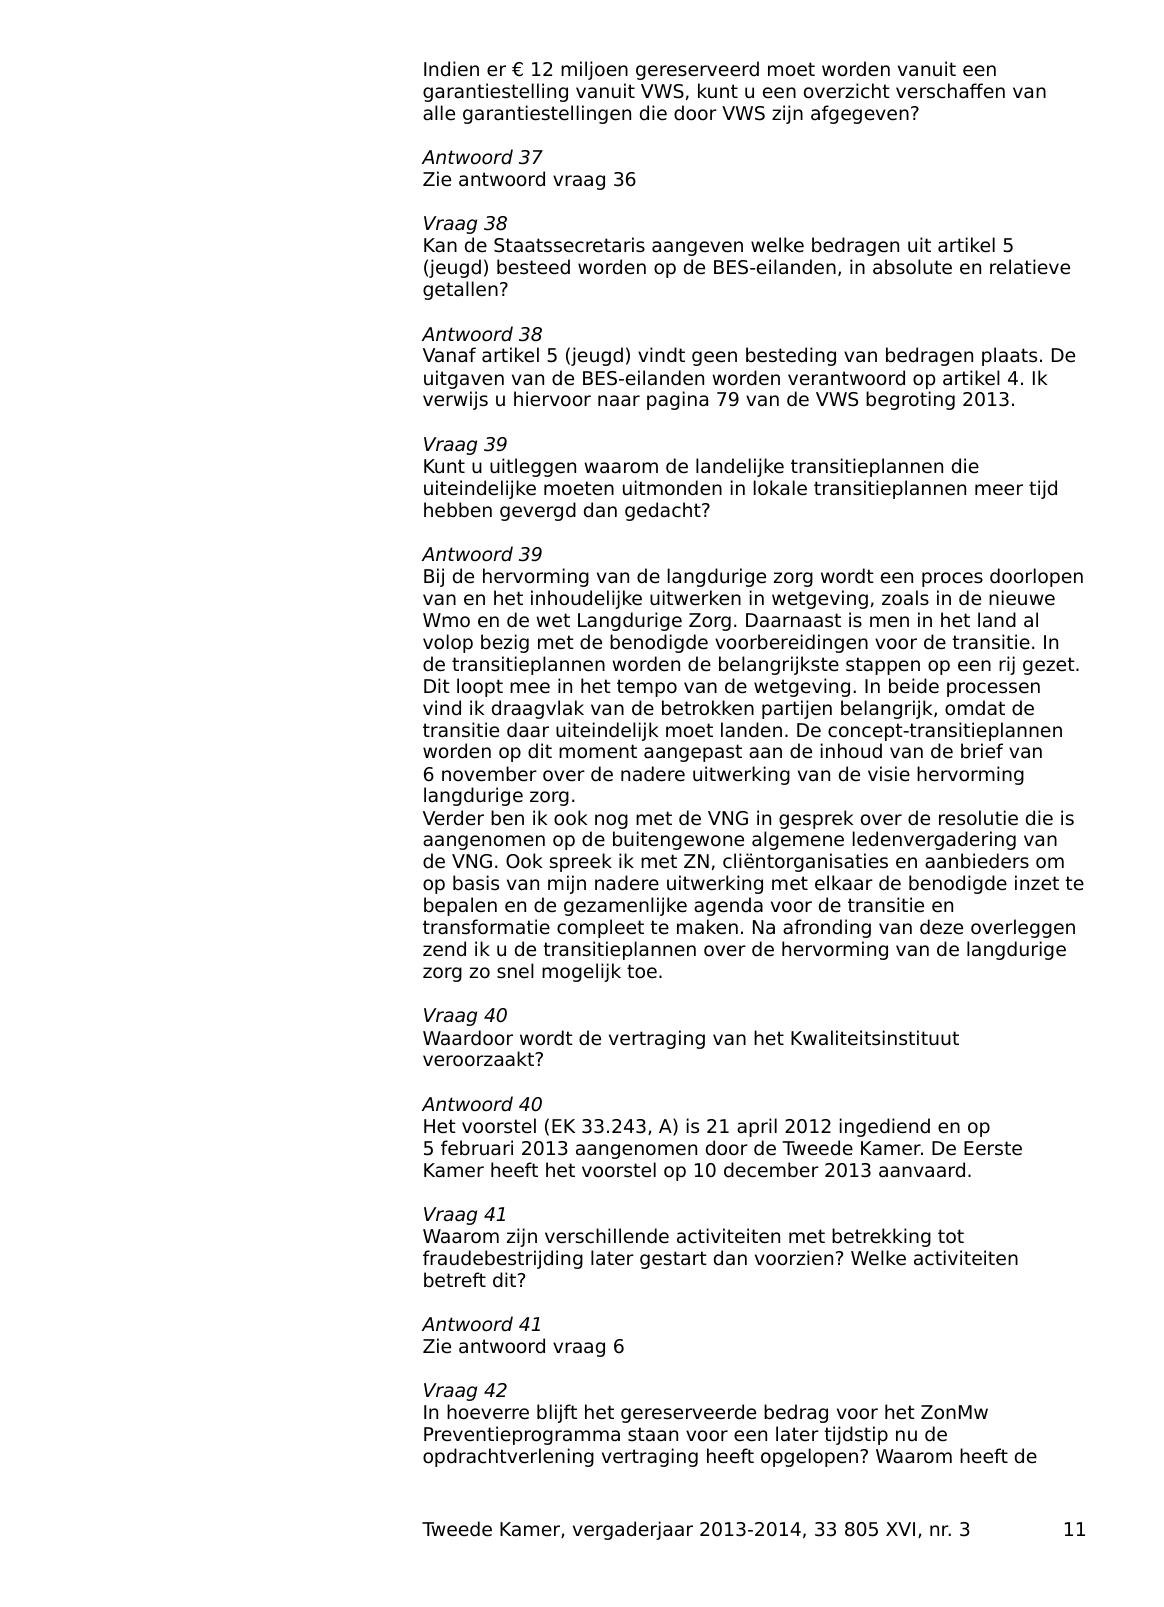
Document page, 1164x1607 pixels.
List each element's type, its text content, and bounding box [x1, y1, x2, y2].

text Zie antwoord vraag 6 [422, 1336, 1087, 1358]
text Vraag 42 [422, 1380, 1087, 1402]
text Het voorstel (EK 33.243, A) is 21 april 2012 ingediend en op 5 februari 2013 aangenomen door de Tweede Kamer. De Eerste Kamer heeft het voorstel op 10 december 2013 aanvaard. [422, 1116, 1087, 1181]
text Antwoord 39 [422, 544, 1087, 566]
text Verder ben ik ook nog met de VNG in gesprek over de resolutie die is aangenomen op de buitengewone algemene ledenvergadering van de VNG. Ook spreek ik met ZN, cliëntorganisaties en aanbieders om op basis van mijn nadere uitwerking met elkaar de benodigde inzet te bepalen en de gezamenlijke agenda voor de transitie en transformatie compleet te maken. Na afronding van deze overleggen zend ik u de transitieplannen over de hervorming van de langdurige zorg zo snel mogelijk toe. [422, 807, 1087, 983]
text Indien er € 12 miljoen gereserveerd moet worden vanuit een garantiestelling vanuit VWS, kunt u een overzicht verschaffen van alle garantiestellingen die door VWS zijn afgegeven? [422, 59, 1087, 125]
text Vraag 38 [422, 213, 1087, 235]
text In hoeverre blijft het gereserveerde bedrag voor het ZonMw Preventieprogramma staan voor een later tijdstip nu de opdrachtverlening vertraging heeft opgelopen? Waarom heeft de [422, 1402, 1087, 1468]
text Antwoord 40 [422, 1093, 1087, 1116]
text Waarom zijn verschillende activiteiten met betrekking tot fraudebestrijding later gestart dan voorzien? Welke activiteiten betreft dit? [422, 1226, 1087, 1292]
text Antwoord 38 [422, 323, 1087, 345]
text Vraag 41 [422, 1204, 1087, 1226]
text Vraag 39 [422, 433, 1087, 456]
text Zie antwoord vraag 36 [422, 169, 1087, 191]
text Kunt u uitleggen waarom de landelijke transitieplannen die uiteindelijke moeten uitmonden in lokale transitieplannen meer tijd hebben gevergd dan gedacht? [422, 456, 1087, 521]
text Waardoor wordt de vertraging van het Kwaliteitsinstituut veroorzaakt? [422, 1027, 1087, 1071]
text Vanaf artikel 5 (jeugd) vindt geen besteding van bedragen plaats. De uitgaven van de BES-eilanden worden verantwoord op artikel 4. Ik verwijs u hiervoor naar pagina 79 van de VWS begroting 2013. [422, 345, 1087, 411]
text Antwoord 41 [422, 1314, 1087, 1336]
text Bij de hervorming van de langdurige zorg wordt een proces doorlopen van en het inhoudelijke uitwerken in wetgeving, zoals in de nieuwe Wmo en de wet Langdurige Zorg. Daarnaast is men in het land al volop bezig met de benodigde voorbereidingen voor de transitie. In de transitieplannen worden de belangrijkste stappen op een rij gezet. Dit loopt mee in het tempo van de wetgeving. In beide processen vind ik draagvlak van de betrokken partijen belangrijk, omdat de transitie daar uiteindelijk moet landen. De concept-transitieplannen worden op dit moment aangepast aan de inhoud van de brief van 6 november over de nadere uitwerking van de visie hervorming langdurige zorg. [422, 566, 1087, 807]
text Kan de Staatssecretaris aangeven welke bedragen uit artikel 5 (jeugd) besteed worden op de BES-eilanden, in absolute en relatieve getallen? [422, 235, 1087, 301]
text Vraag 40 [422, 1005, 1087, 1027]
text Antwoord 37 [422, 147, 1087, 169]
